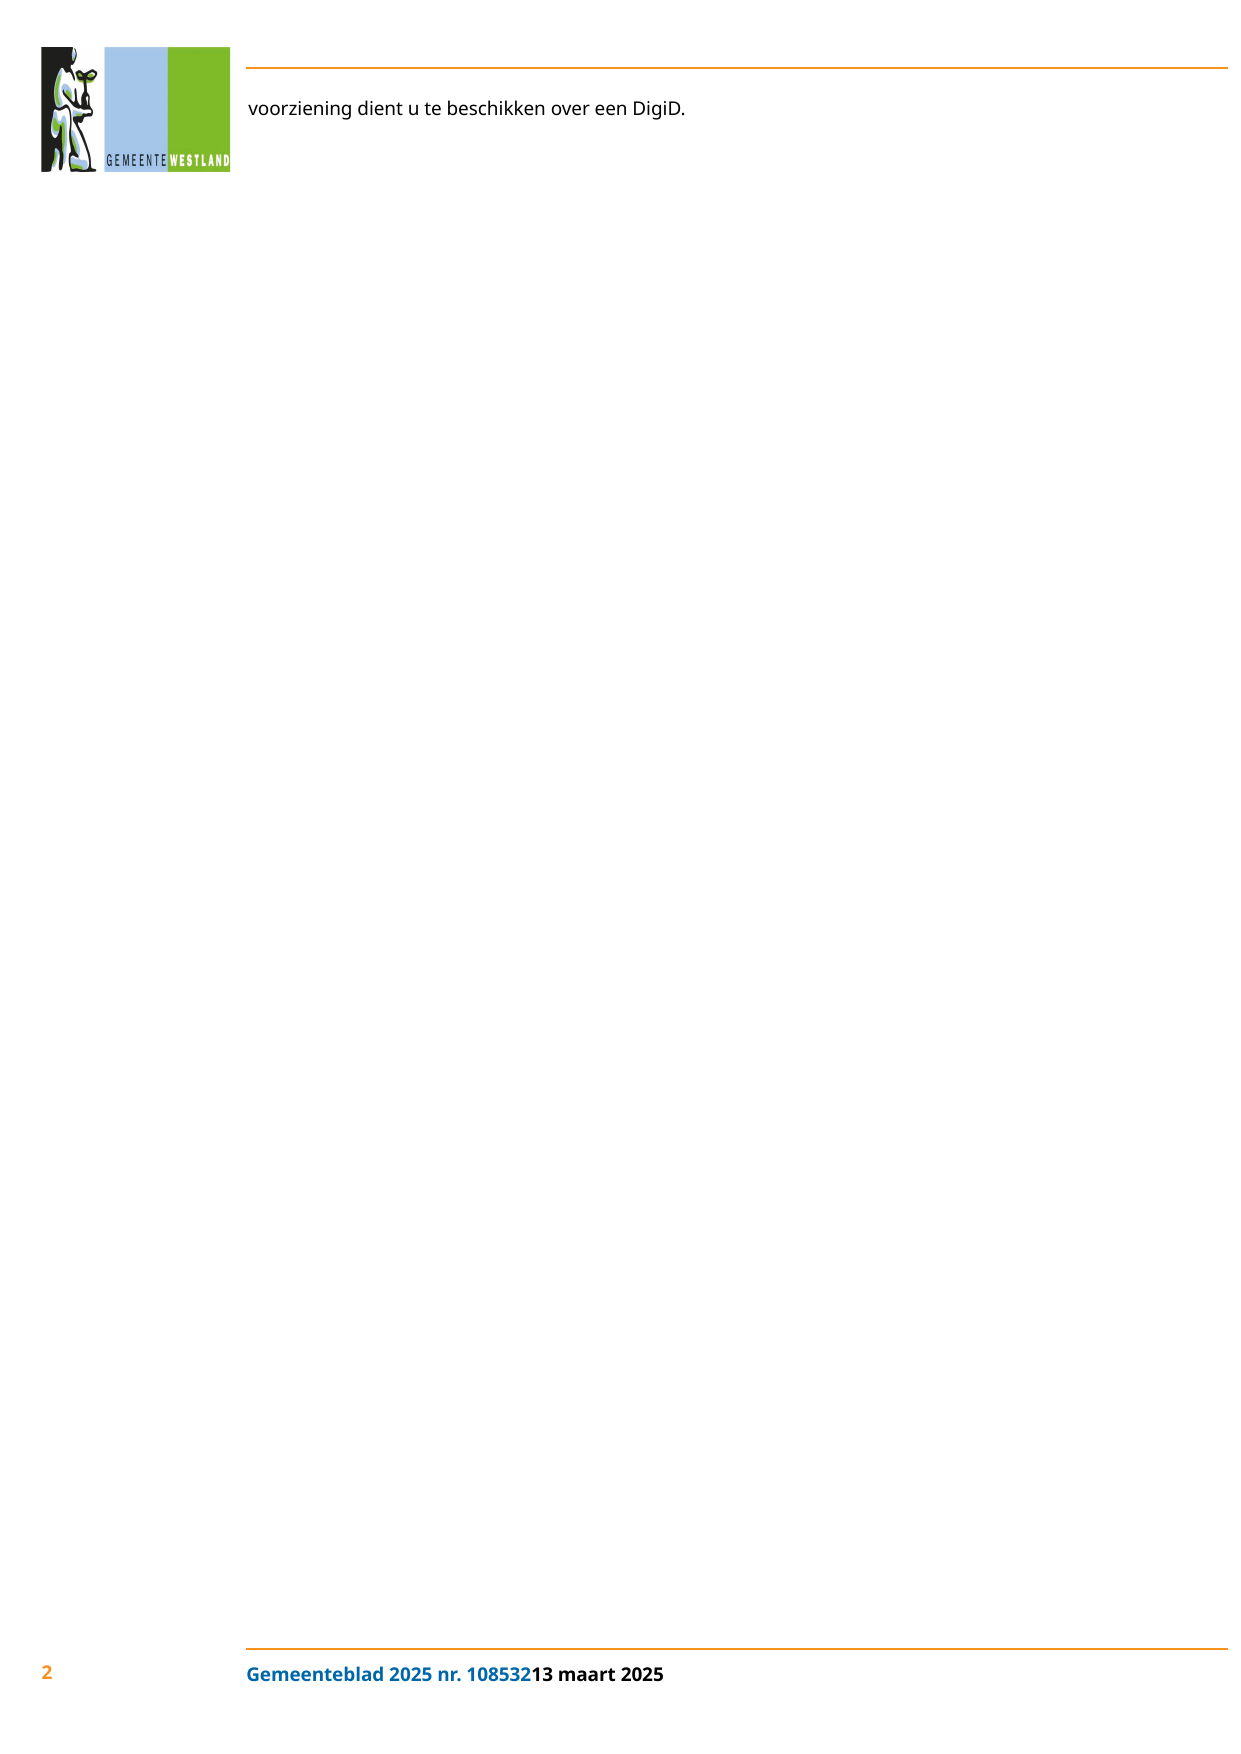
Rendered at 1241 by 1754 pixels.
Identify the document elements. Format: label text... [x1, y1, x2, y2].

text voorziening dient u te beschikken over een DigiD. [248, 95, 1152, 121]
picture [41, 47, 231, 172]
